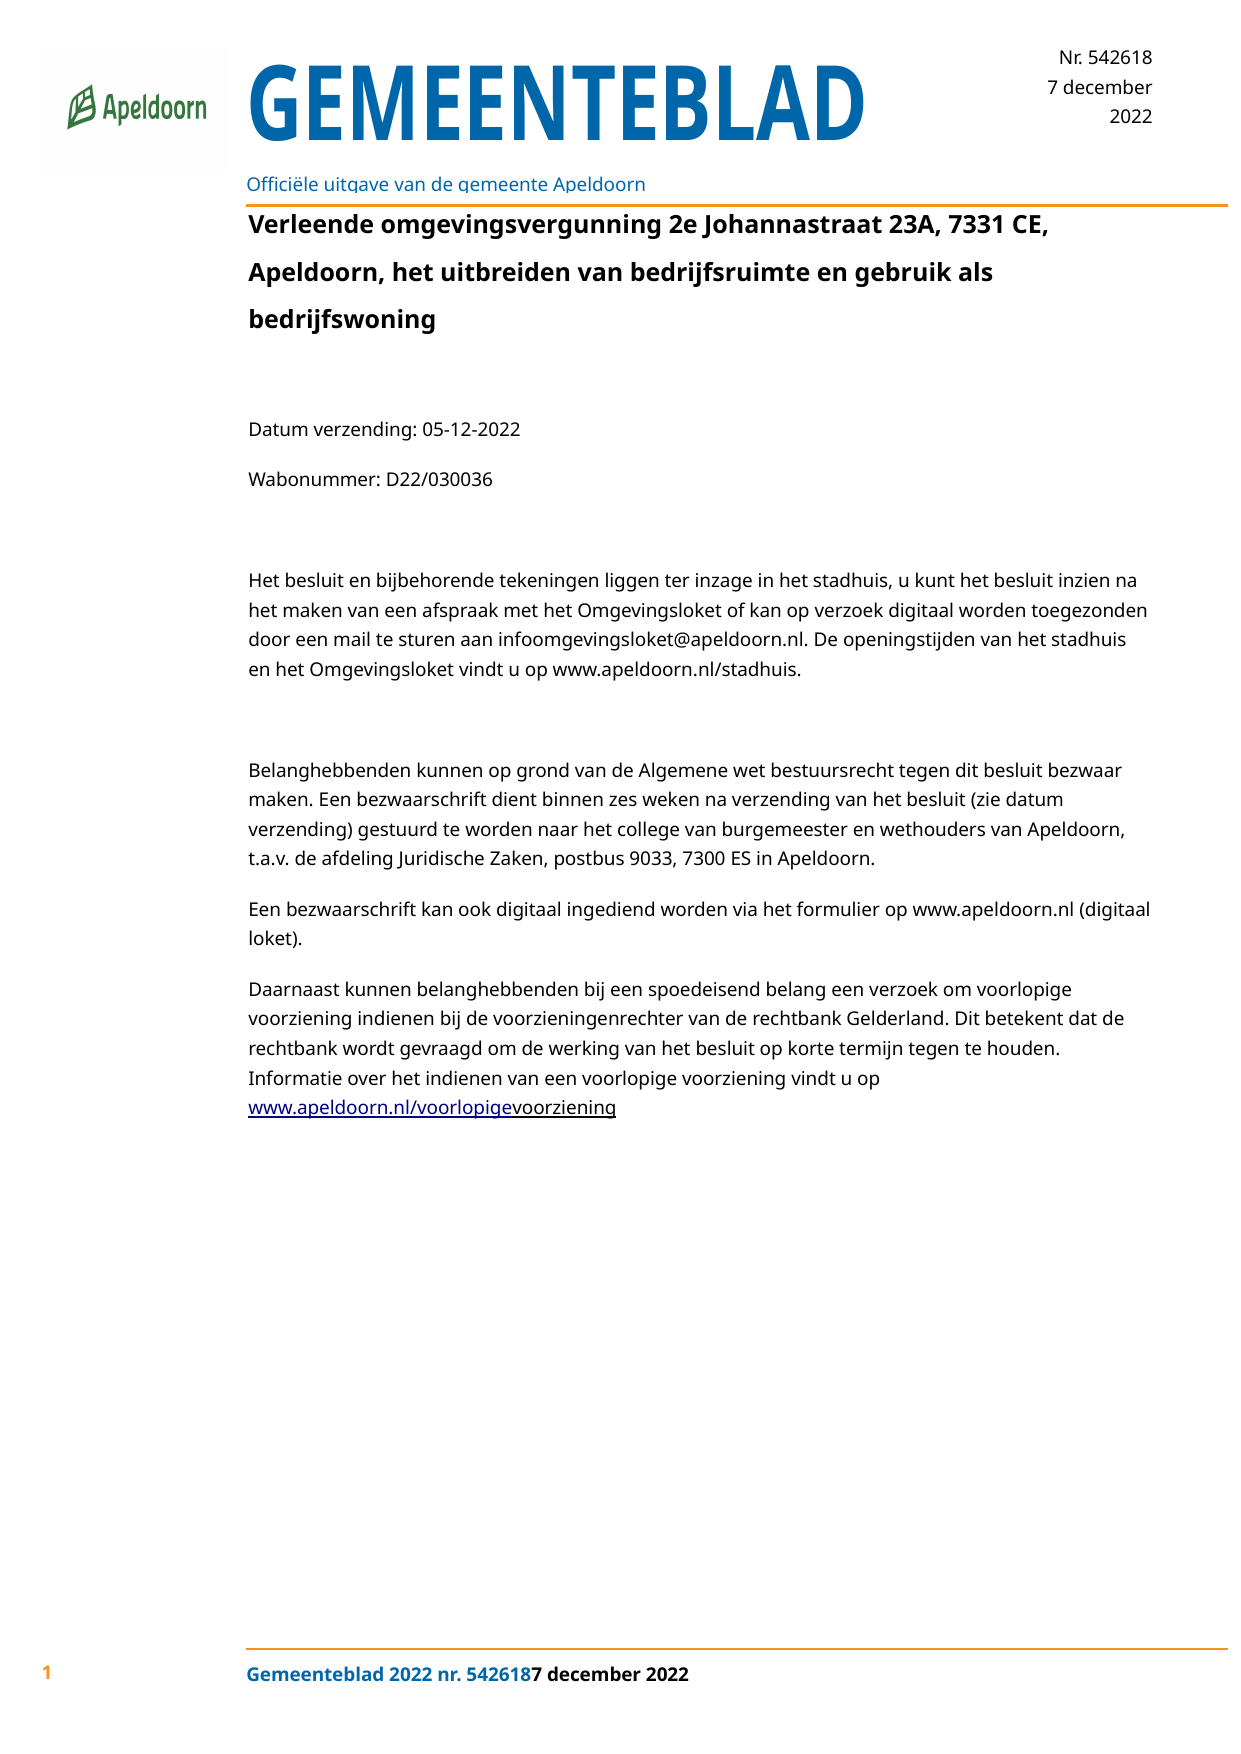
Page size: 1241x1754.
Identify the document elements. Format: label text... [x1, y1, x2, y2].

text Verleende omgevingsvergunning 2e Johannastraat 23A, 7331 CE, Apeldoorn, het uitbreiden van bedrijfsruimte en gebruik als bedrijfswoning [248, 207, 1152, 336]
text Het besluit en bijbehorende tekeningen liggen ter inzage in het stadhuis, u kunt het besluit inzien na het maken van een afspraak met het Omgevingsloket of kan op verzoek digitaal worden toegezonden door een mail te sturen aan infoomgevingsloket@apeldoorn.nl. De openingstijden van het stadhuis en het Omgevingsloket vindt u op www.apeldoorn.nl/stadhuis. [248, 567, 1152, 682]
text Daarnaast kunnen belanghebbenden bij een spoedeisend belang een verzoek om voorlopige voorziening indienen bij de voorzieningenrechter van de rechtbank Gelderland. Dit betekent dat de rechtbank wordt gevraagd om de werking van het besluit op korte termijn tegen te houden. Informatie over het indienen van een voorlopige voorziening vindt u op www.apeldoorn.nl/voorlopigevoorziening [248, 976, 1152, 1120]
text Datum verzending: 05-12-2022 [248, 416, 1152, 442]
text Wabonummer: D22/030036 [248, 466, 1152, 492]
picture [41, 47, 231, 172]
text Een bezwaarschrift kan ook digitaal ingediend worden via het formulier op www.apeldoorn.nl (digitaal loket). [248, 896, 1152, 951]
text Belanghebbenden kunnen op grond van de Algemene wet bestuursrecht tegen dit besluit bezwaar maken. Een bezwaarschrift dient binnen zes weken na verzending van het besluit (zie datum verzending) gestuurd te worden naar het college van burgemeester en wethouders van Apeldoorn, t.a.v. de afdeling Juridische Zaken, postbus 9033, 7300 ES in Apeldoorn. [248, 757, 1152, 871]
